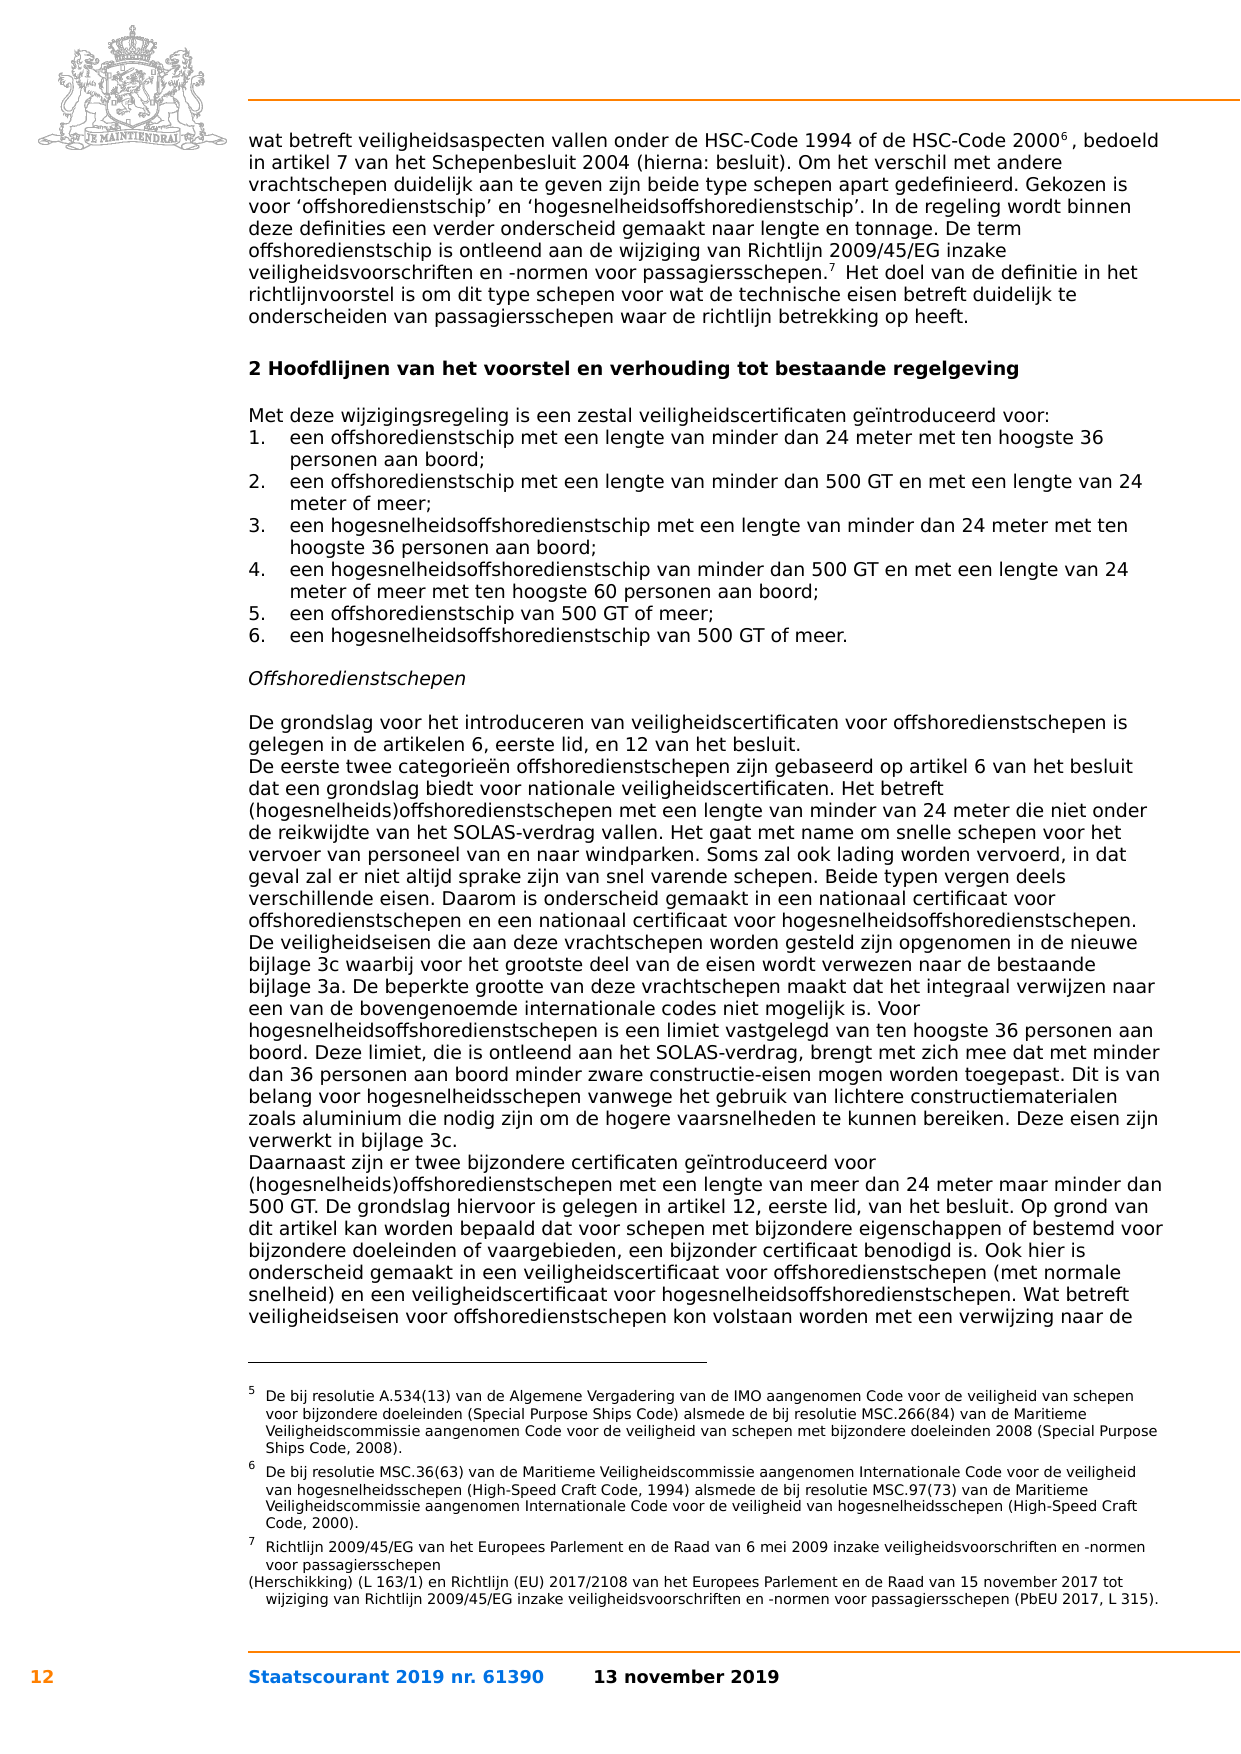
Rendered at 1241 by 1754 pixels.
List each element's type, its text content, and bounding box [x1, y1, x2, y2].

text 3. een hogesnelheidsoffshoredienstschip met een lengte van minder dan 24 meter met ten hoogste 36 personen aan boord; [248, 514, 1163, 558]
text 2. een offshoredienstschip met een lengte van minder dan 500 GT en met een lengte van 24 meter of meer; [248, 471, 1163, 514]
text Daarnaast zijn er twee bijzondere certificaten geïntroduceerd voor (hogesnelheids)offshoredienstschepen met een lengte van meer dan 24 meter maar minder dan 500 GT. De grondslag hiervoor is gelegen in artikel 12, eerste lid, van het besluit. Op grond van dit artikel kan worden bepaald dat voor schepen met bijzondere eigenschappen of bestemd voor bijzondere doeleinden of vaargebieden, een bijzonder certificaat benodigd is. Ook hier is onderscheid gemaakt in een veiligheidscertificaat voor offshoredienstschepen (met normale snelheid) en een veiligheidscertificaat voor hogesnelheidsoffshoredienstschepen. Wat betreft veiligheidseisen voor offshoredienstschepen kon volstaan worden met een verwijzing naar de [248, 1152, 1163, 1328]
text wat betreft veiligheidsaspecten vallen onder de HSC-Code 1994 of de HSC-Code 2000, bedoeld in artikel 7 van het Schepenbesluit 2004 (hierna: besluit). Om het verschil met andere vrachtschepen duidelijk aan te geven zijn beide type schepen apart gedefinieerd. Gekozen is voor ‘offshoredienstschip’ en ‘hogesnelheidsoffshoredienstschip’. In de regeling wordt binnen deze definities een verder onderscheid gemaakt naar lengte en tonnage. De term offshoredienstschip is ontleend aan de wijziging van Richtlijn 2009/45/EG inzake veiligheidsvoorschriften en -normen voor passagiersschepen. Het doel van de definitie in het richtlijnvoorstel is om dit type schepen voor wat de technische eisen betreft duidelijk te onderscheiden van passagiersschepen waar de richtlijn betrekking op heeft. [248, 130, 1163, 328]
text 1. een offshoredienstschip met een lengte van minder dan 24 meter met ten hoogste 36 personen aan boord; [248, 427, 1163, 471]
picture [38, 25, 227, 150]
text 5. een offshoredienstschip van 500 GT of meer; [248, 602, 1163, 624]
text De eerste twee categorieën offshoredienstschepen zijn gebaseerd op artikel 6 van het besluit dat een grondslag biedt voor nationale veiligheidscertificaten. Het betreft (hogesnelheids)offshoredienstschepen met een lengte van minder van 24 meter die niet onder de reikwijdte van het SOLAS-verdrag vallen. Het gaat met name om snelle schepen voor het vervoer van personeel van en naar windparken. Soms zal ook lading worden vervoerd, in dat geval zal er niet altijd sprake zijn van snel varende schepen. Beide typen vergen deels verschillende eisen. Daarom is onderscheid gemaakt in een nationaal certificaat voor offshoredienstschepen en een nationaal certificaat voor hogesnelheidsoffshoredienstschepen. De veiligheidseisen die aan deze vrachtschepen worden gesteld zijn opgenomen in de nieuwe bijlage 3c waarbij voor het grootste deel van de eisen wordt verwezen naar de bestaande bijlage 3a. De beperkte grootte van deze vrachtschepen maakt dat het integraal verwijzen naar een van de bovengenoemde internationale codes niet mogelijk is. Voor hogesnelheidsoffshoredienstschepen is een limiet vastgelegd van ten hoogste 36 personen aan boord. Deze limiet, die is ontleend aan het SOLAS-verdrag, brengt met zich mee dat met minder dan 36 personen aan boord minder zware constructie-eisen mogen worden toegepast. Dit is van belang voor hogesnelheidsschepen vanwege het gebruik van lichtere constructiematerialen zoals aluminium die nodig zijn om de hogere vaarsnelheden te kunnen bereiken. Deze eisen zijn verwerkt in bijlage 3c. [248, 756, 1163, 1152]
subtitle 2 Hoofdlijnen van het voorstel en verhouding tot bestaande regelgeving [248, 358, 1163, 380]
text 6. een hogesnelheidsoffshoredienstschip van 500 GT of meer. [248, 624, 1163, 646]
text De bij resolutie A.534(13) van de Algemene Vergadering van de IMO aangenomen Code voor de veiligheid van schepen voor bijzondere doeleinden (Special Purpose Ships Code) alsmede de bij resolutie MSC.266(84) van de Maritieme Veiligheidscommissie aangenomen Code voor de veiligheid van schepen met bijzondere doeleinden 2008 (Special Purpose Ships Code, 2008). [248, 1384, 1163, 1457]
subtitle Offshoredienstschepen [248, 668, 1163, 690]
text Met deze wijzigingsregeling is een zestal veiligheidscertificaten geïntroduceerd voor: [248, 405, 1163, 427]
text De bij resolutie MSC.36(63) van de Maritieme Veiligheidscommissie aangenomen Internationale Code voor de veiligheid van hogesnelheidsschepen (High-Speed Craft Code, 1994) alsmede de bij resolutie MSC.97(73) van de Maritieme Veiligheidscommissie aangenomen Internationale Code voor de veiligheid van hogesnelheidsschepen (High-Speed Craft Code, 2000). [248, 1459, 1163, 1532]
text De grondslag voor het introduceren van veiligheidscertificaten voor offshoredienstschepen is gelegen in de artikelen 6, eerste lid, en 12 van het besluit. [248, 712, 1163, 756]
text 4. een hogesnelheidsoffshoredienstschip van minder dan 500 GT en met een lengte van 24 meter of meer met ten hoogste 60 personen aan boord; [248, 558, 1163, 602]
text (Herschikking) (L 163/1) en Richtlijn (EU) 2017/2108 van het Europees Parlement en de Raad van 15 november 2017 tot wijziging van Richtlijn 2009/45/EG inzake veiligheidsvoorschriften en -normen voor passagiersschepen (PbEU 2017, L 315). [248, 1574, 1163, 1608]
text Richtlijn 2009/45/EG van het Europees Parlement en de Raad van 6 mei 2009 inzake veiligheidsvoorschriften en -normen voor passagiersschepen [248, 1535, 1163, 1574]
